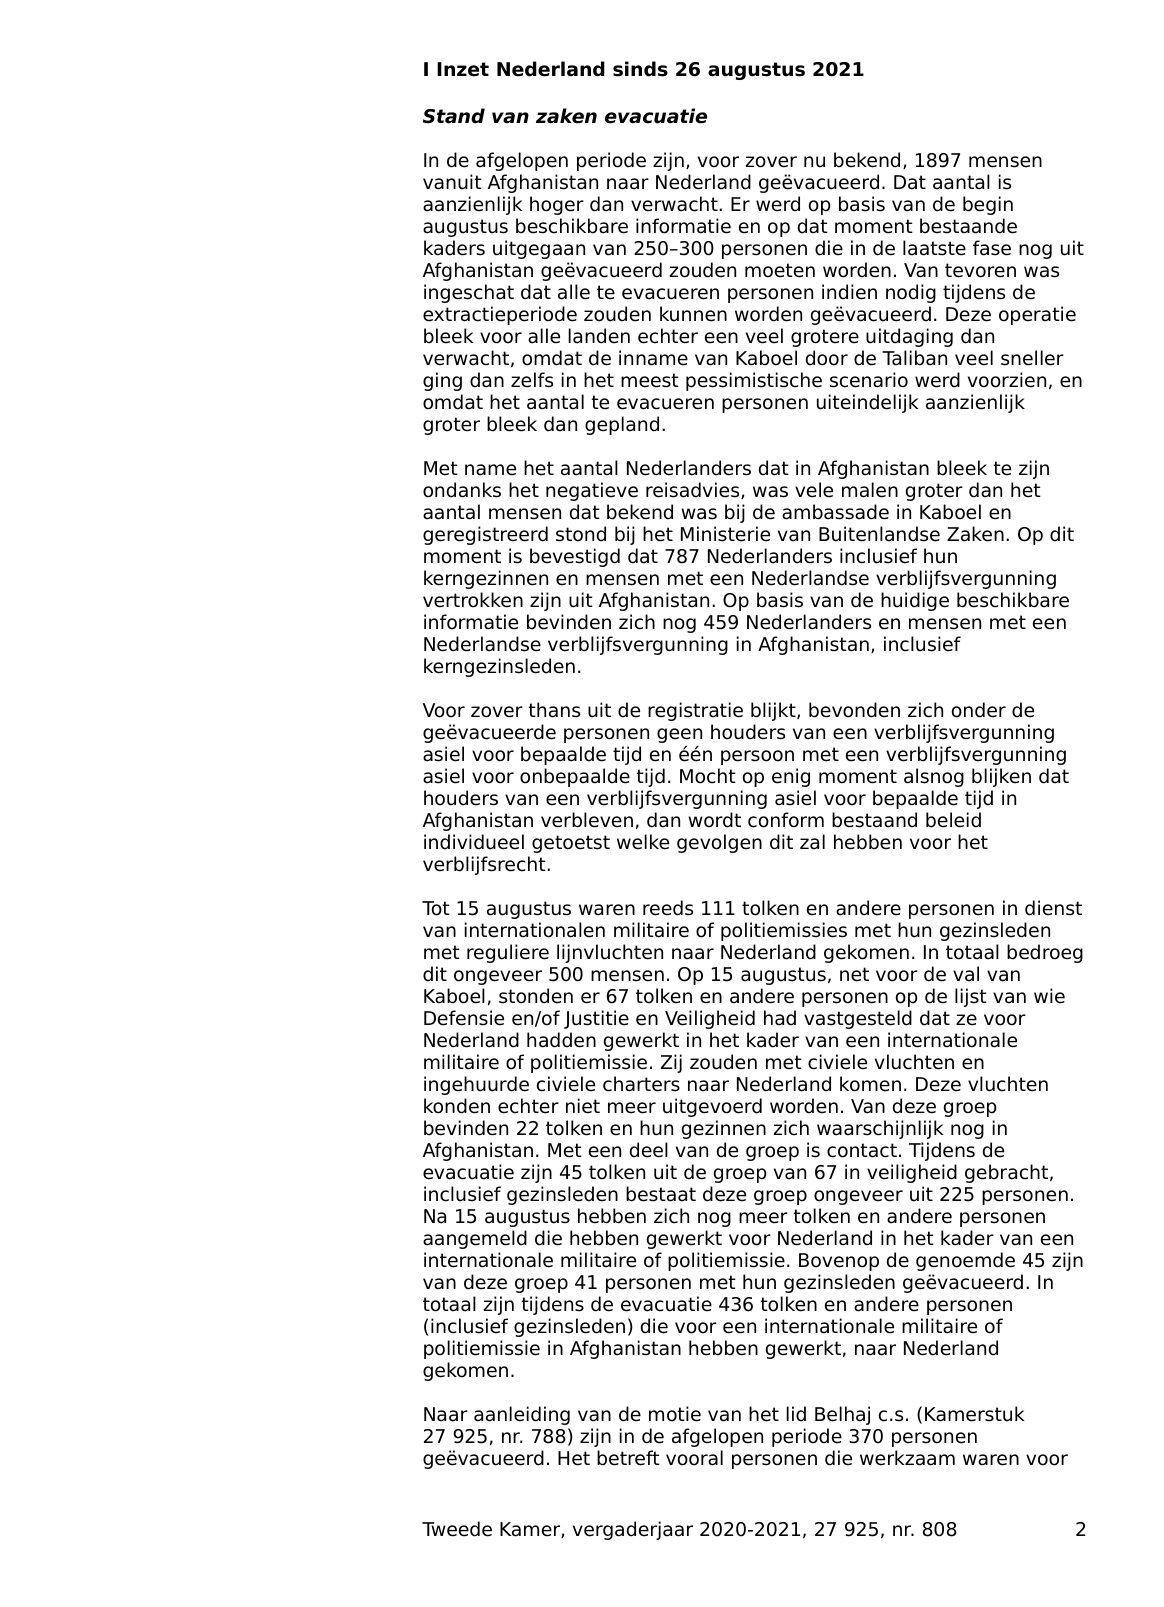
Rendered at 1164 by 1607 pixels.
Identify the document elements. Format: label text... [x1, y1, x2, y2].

text Naar aanleiding van de motie van het lid Belhaj c.s. (Kamerstuk 27 925, nr. 788) zijn in de afgelopen periode 370 personen geëvacueerd. Het betreft vooral personen die werkzaam waren voor [422, 1404, 1087, 1470]
text Voor zover thans uit de registratie blijkt, bevonden zich onder de geëvacueerde personen geen houders van een verblijfsvergunning asiel voor bepaalde tijd en één persoon met een verblijfsvergunning asiel voor onbepaalde tijd. Mocht op enig moment alsnog blijken dat houders van een verblijfsvergunning asiel voor bepaalde tijd in Afghanistan verbleven, dan wordt conform bestaand beleid individueel getoetst welke gevolgen dit zal hebben voor het verblijfsrecht. [422, 700, 1087, 876]
text Met name het aantal Nederlanders dat in Afghanistan bleek te zijn ondanks het negatieve reisadvies, was vele malen groter dan het aantal mensen dat bekend was bij de ambassade in Kaboel en geregistreerd stond bij het Ministerie van Buitenlandse Zaken. Op dit moment is bevestigd dat 787 Nederlanders inclusief hun kerngezinnen en mensen met een Nederlandse verblijfsvergunning vertrokken zijn uit Afghanistan. Op basis van de huidige beschikbare informatie bevinden zich nog 459 Nederlanders en mensen met een Nederlandse verblijfsvergunning in Afghanistan, inclusief kerngezinsleden. [422, 458, 1087, 678]
text In de afgelopen periode zijn, voor zover nu bekend, 1897 mensen vanuit Afghanistan naar Nederland geëvacueerd. Dat aantal is aanzienlijk hoger dan verwacht. Er werd op basis van de begin augustus beschikbare informatie en op dat moment bestaande kaders uitgegaan van 250–300 personen die in de laatste fase nog uit Afghanistan geëvacueerd zouden moeten worden. Van tevoren was ingeschat dat alle te evacueren personen indien nodig tijdens de extractieperiode zouden kunnen worden geëvacueerd. Deze operatie bleek voor alle landen echter een veel grotere uitdaging dan verwacht, omdat de inname van Kaboel door de Taliban veel sneller ging dan zelfs in het meest pessimistische scenario werd voorzien, en omdat het aantal te evacueren personen uiteindelijk aanzienlijk groter bleek dan gepland. [422, 150, 1087, 436]
text Tot 15 augustus waren reeds 111 tolken en andere personen in dienst van internationalen militaire of politiemissies met hun gezinsleden met reguliere lijnvluchten naar Nederland gekomen. In totaal bedroeg dit ongeveer 500 mensen. Op 15 augustus, net voor de val van Kaboel, stonden er 67 tolken en andere personen op de lijst van wie Defensie en/of Justitie en Veiligheid had vastgesteld dat ze voor Nederland hadden gewerkt in het kader van een internationale militaire of politiemissie. Zij zouden met civiele vluchten en ingehuurde civiele charters naar Nederland komen. Deze vluchten konden echter niet meer uitgevoerd worden. Van deze groep bevinden 22 tolken en hun gezinnen zich waarschijnlijk nog in Afghanistan. Met een deel van de groep is contact. Tijdens de evacuatie zijn 45 tolken uit de groep van 67 in veiligheid gebracht, inclusief gezinsleden bestaat deze groep ongeveer uit 225 personen. Na 15 augustus hebben zich nog meer tolken en andere personen aangemeld die hebben gewerkt voor Nederland in het kader van een internationale militaire of politiemissie. Bovenop de genoemde 45 zijn van deze groep 41 personen met hun gezinsleden geëvacueerd. In totaal zijn tijdens de evacuatie 436 tolken en andere personen (inclusief gezinsleden) die voor een internationale militaire of politiemissie in Afghanistan hebben gewerkt, naar Nederland gekomen. [422, 898, 1087, 1382]
subtitle I Inzet Nederland sinds 26 augustus 2021 [422, 59, 1087, 81]
subtitle Stand van zaken evacuatie [422, 106, 1087, 128]
